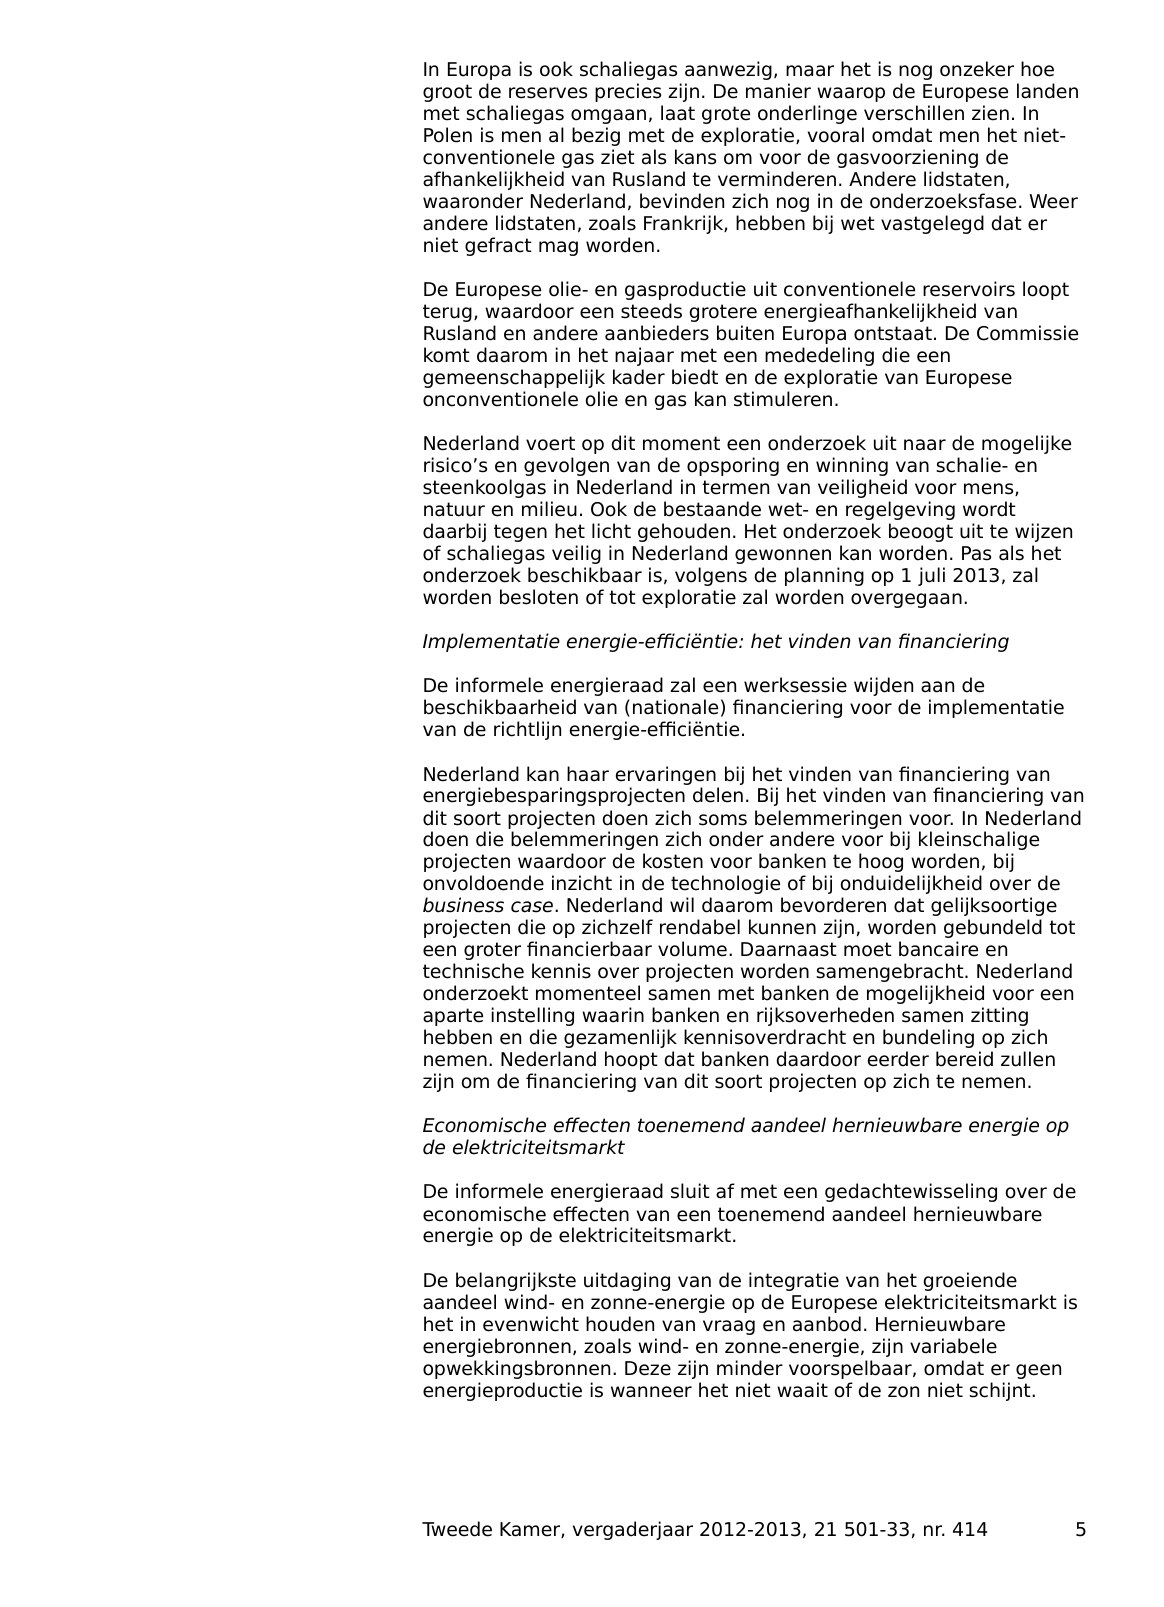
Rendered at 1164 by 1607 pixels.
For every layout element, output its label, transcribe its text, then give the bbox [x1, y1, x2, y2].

text De Europese olie- en gasproductie uit conventionele reservoirs loopt terug, waardoor een steeds grotere energieafhankelijkheid van Rusland en andere aanbieders buiten Europa ontstaat. De Commissie komt daarom in het najaar met een mededeling die een gemeenschappelijk kader biedt en de exploratie van Europese onconventionele olie en gas kan stimuleren. [422, 279, 1087, 411]
text In Europa is ook schaliegas aanwezig, maar het is nog onzeker hoe groot de reserves precies zijn. De manier waarop de Europese landen met schaliegas omgaan, laat grote onderlinge verschillen zien. In Polen is men al bezig met de exploratie, vooral omdat men het niet-conventionele gas ziet als kans om voor de gasvoorziening de afhankelijkheid van Rusland te verminderen. Andere lidstaten, waaronder Nederland, bevinden zich nog in de onderzoeksfase. Weer andere lidstaten, zoals Frankrijk, hebben bij wet vastgelegd dat er niet gefract mag worden. [422, 59, 1087, 257]
text De informele energieraad zal een werksessie wijden aan de beschikbaarheid van (nationale) financiering voor de implementatie van de richtlijn energie-efficiëntie. [422, 675, 1087, 741]
text De belangrijkste uitdaging van de integratie van het groeiende aandeel wind- en zonne-energie op de Europese elektriciteitsmarkt is het in evenwicht houden van vraag en aanbod. Hernieuwbare energiebronnen, zoals wind- en zonne-energie, zijn variabele opwekkingsbronnen. Deze zijn minder voorspelbaar, omdat er geen energieproductie is wanneer het niet waait of de zon niet schijnt. [422, 1269, 1087, 1401]
text De informele energieraad sluit af met een gedachtewisseling over de economische effecten van een toenemend aandeel hernieuwbare energie op de elektriciteitsmarkt. [422, 1181, 1087, 1247]
subtitle Implementatie energie-efficiëntie: het vinden van financiering [422, 631, 1087, 653]
subtitle Economische effecten toenemend aandeel hernieuwbare energie op de elektriciteitsmarkt [422, 1115, 1087, 1159]
text Nederland kan haar ervaringen bij het vinden van financiering van energiebesparingsprojecten delen. Bij het vinden van financiering van dit soort projecten doen zich soms belemmeringen voor. In Nederland doen die belemmeringen zich onder andere voor bij kleinschalige projecten waardoor de kosten voor banken te hoog worden, bij onvoldoende inzicht in de technologie of bij onduidelijkheid over de business case. Nederland wil daarom bevorderen dat gelijksoortige projecten die op zichzelf rendabel kunnen zijn, worden gebundeld tot een groter financierbaar volume. Daarnaast moet bancaire en technische kennis over projecten worden samengebracht. Nederland onderzoekt momenteel samen met banken de mogelijkheid voor een aparte instelling waarin banken en rijksoverheden samen zitting hebben en die gezamenlijk kennisoverdracht en bundeling op zich nemen. Nederland hoopt dat banken daardoor eerder bereid zullen zijn om de financiering van dit soort projecten op zich te nemen. [422, 763, 1087, 1093]
text Nederland voert op dit moment een onderzoek uit naar de mogelijke risico’s en gevolgen van de opsporing en winning van schalie- en steenkoolgas in Nederland in termen van veiligheid voor mens, natuur en milieu. Ook de bestaande wet- en regelgeving wordt daarbij tegen het licht gehouden. Het onderzoek beoogt uit te wijzen of schaliegas veilig in Nederland gewonnen kan worden. Pas als het onderzoek beschikbaar is, volgens de planning op 1 juli 2013, zal worden besloten of tot exploratie zal worden overgegaan. [422, 433, 1087, 609]
